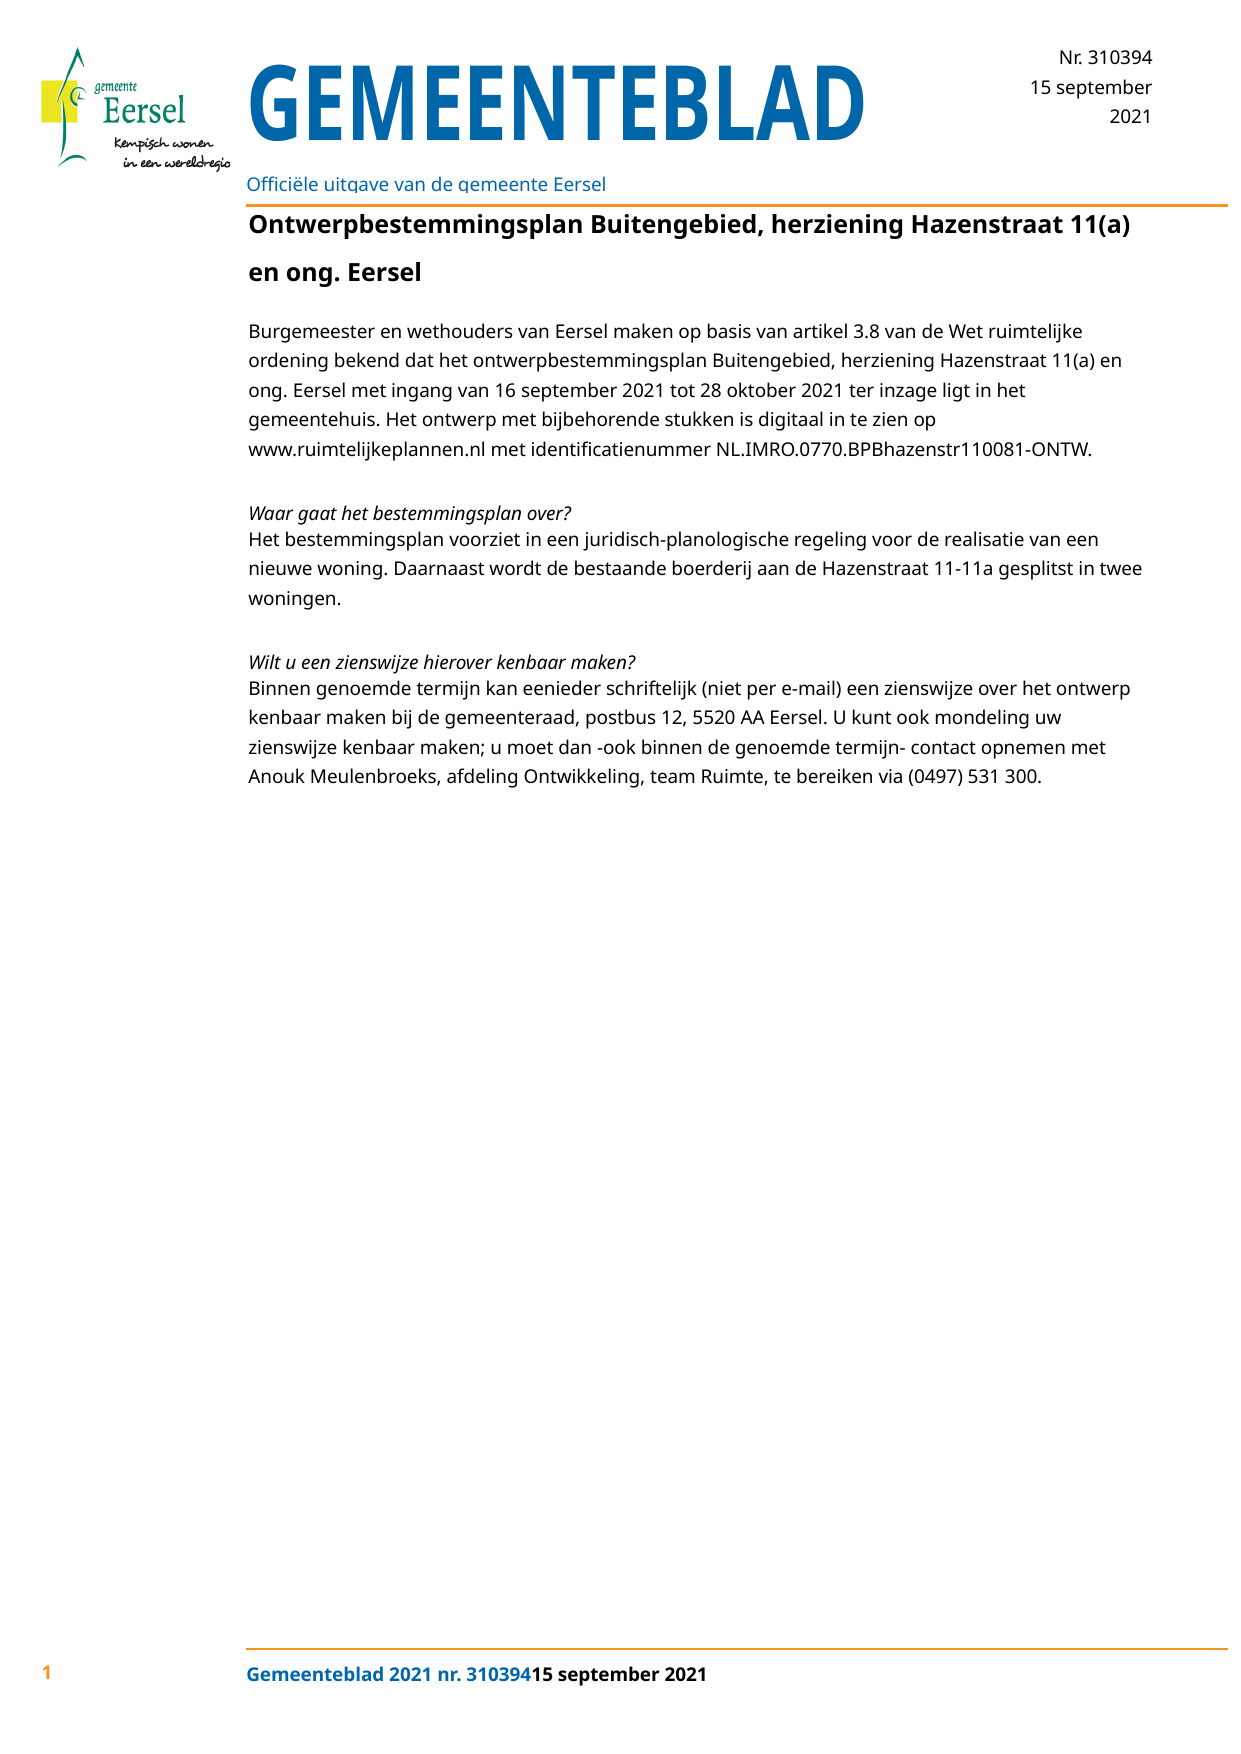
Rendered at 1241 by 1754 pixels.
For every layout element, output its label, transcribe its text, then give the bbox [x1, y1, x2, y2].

picture [41, 47, 231, 172]
text Ontwerpbestemmingsplan Buitengebied, herziening Hazenstraat 11(a) en ong. Eersel [248, 207, 1152, 288]
text Binnen genoemde termijn kan eenieder schriftelijk (niet per e-mail) een zienswijze over het ontwerp kenbaar maken bij de gemeenteraad, postbus 12, 5520 AA Eersel. U kunt ook mondeling uw zienswijze kenbaar maken; u moet dan -ook binnen de genoemde termijn- contact opnemen met Anouk Meulenbroeks, afdeling Ontwikkeling, team Ruimte, te bereiken via (0497) 531 300. [248, 675, 1152, 789]
text Het bestemmingsplan voorziet in een juridisch-planologische regeling voor de realisatie van een nieuwe woning. Daarnaast wordt de bestaande boerderij aan de Hazenstraat 11-11a gesplitst in twee woningen. [248, 526, 1152, 611]
text Burgemeester en wethouders van Eersel maken op basis van artikel 3.8 van de Wet ruimtelijke ordening bekend dat het ontwerpbestemmingsplan Buitengebied, herziening Hazenstraat 11(a) en ong. Eersel met ingang van 16 september 2021 tot 28 oktober 2021 ter inzage ligt in het gemeentehuis. Het ontwerp met bijbehorende stukken is digitaal in te zien op www.ruimtelijkeplannen.nl met identificatienummer NL.IMRO.0770.BPBhazenstr110081-ONTW. [248, 318, 1152, 462]
text Waar gaat het bestemmingsplan over? [248, 500, 1152, 526]
text Wilt u een zienswijze hierover kenbaar maken? [248, 649, 1152, 675]
